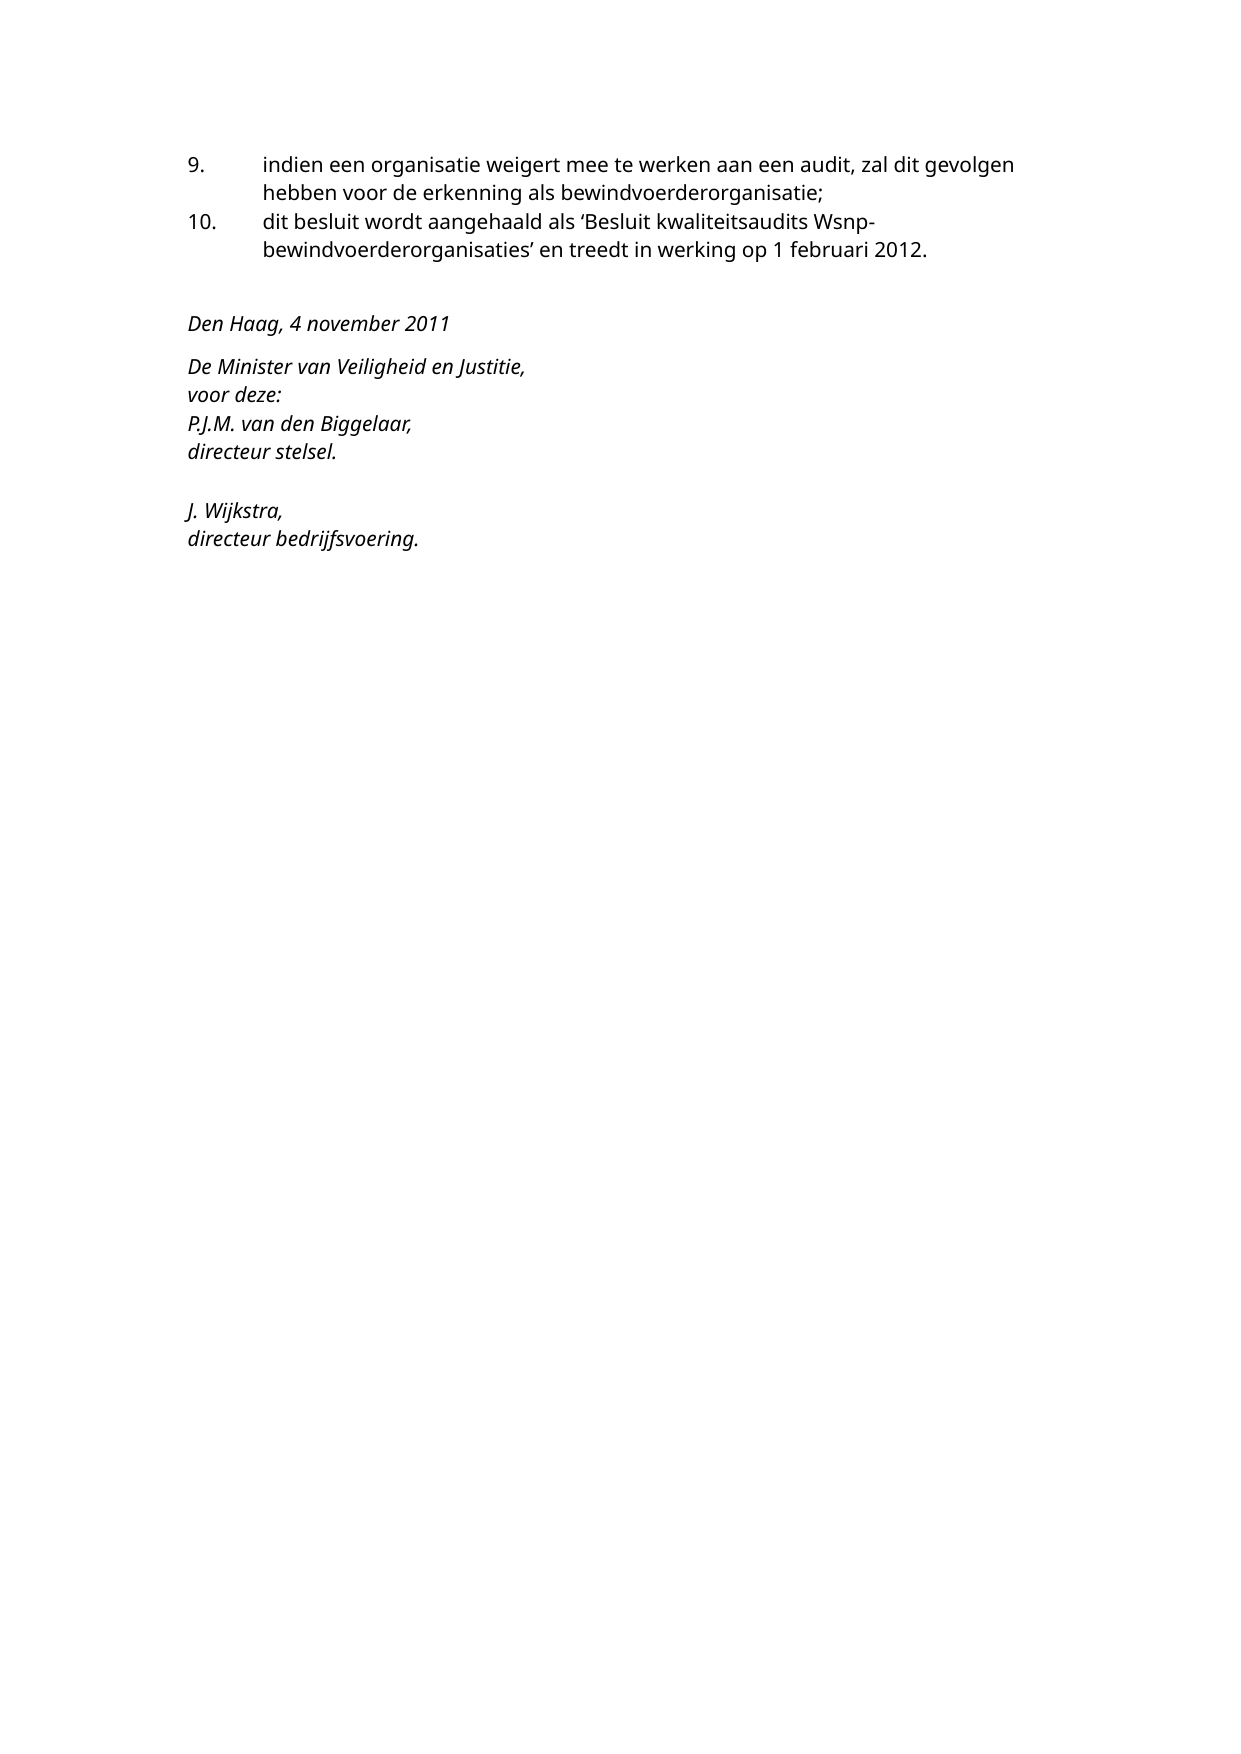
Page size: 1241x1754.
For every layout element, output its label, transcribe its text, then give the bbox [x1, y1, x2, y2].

text directeur bedrijfsvoering. [187, 524, 1053, 553]
text Den Haag, 4 november 2011 [187, 309, 1053, 337]
text De Minister van Veiligheid en Justitie, [187, 352, 1053, 381]
text voor deze: [187, 381, 1053, 409]
list indien een organisatie weigert mee te werken aan een audit, zal dit gevolgen hebben voor de erkenning als bewindvoerderorganisatie; [187, 150, 1053, 207]
list dit besluit wordt aangehaald als ‘Besluit kwaliteitsaudits Wsnp-bewindvoerderorganisaties’ en treedt in werking op 1 februari 2012. [187, 207, 1053, 264]
text directeur stelsel. [187, 437, 1053, 466]
text J. Wijkstra, [187, 496, 1053, 524]
text P.J.M. van den Biggelaar, [187, 409, 1053, 437]
